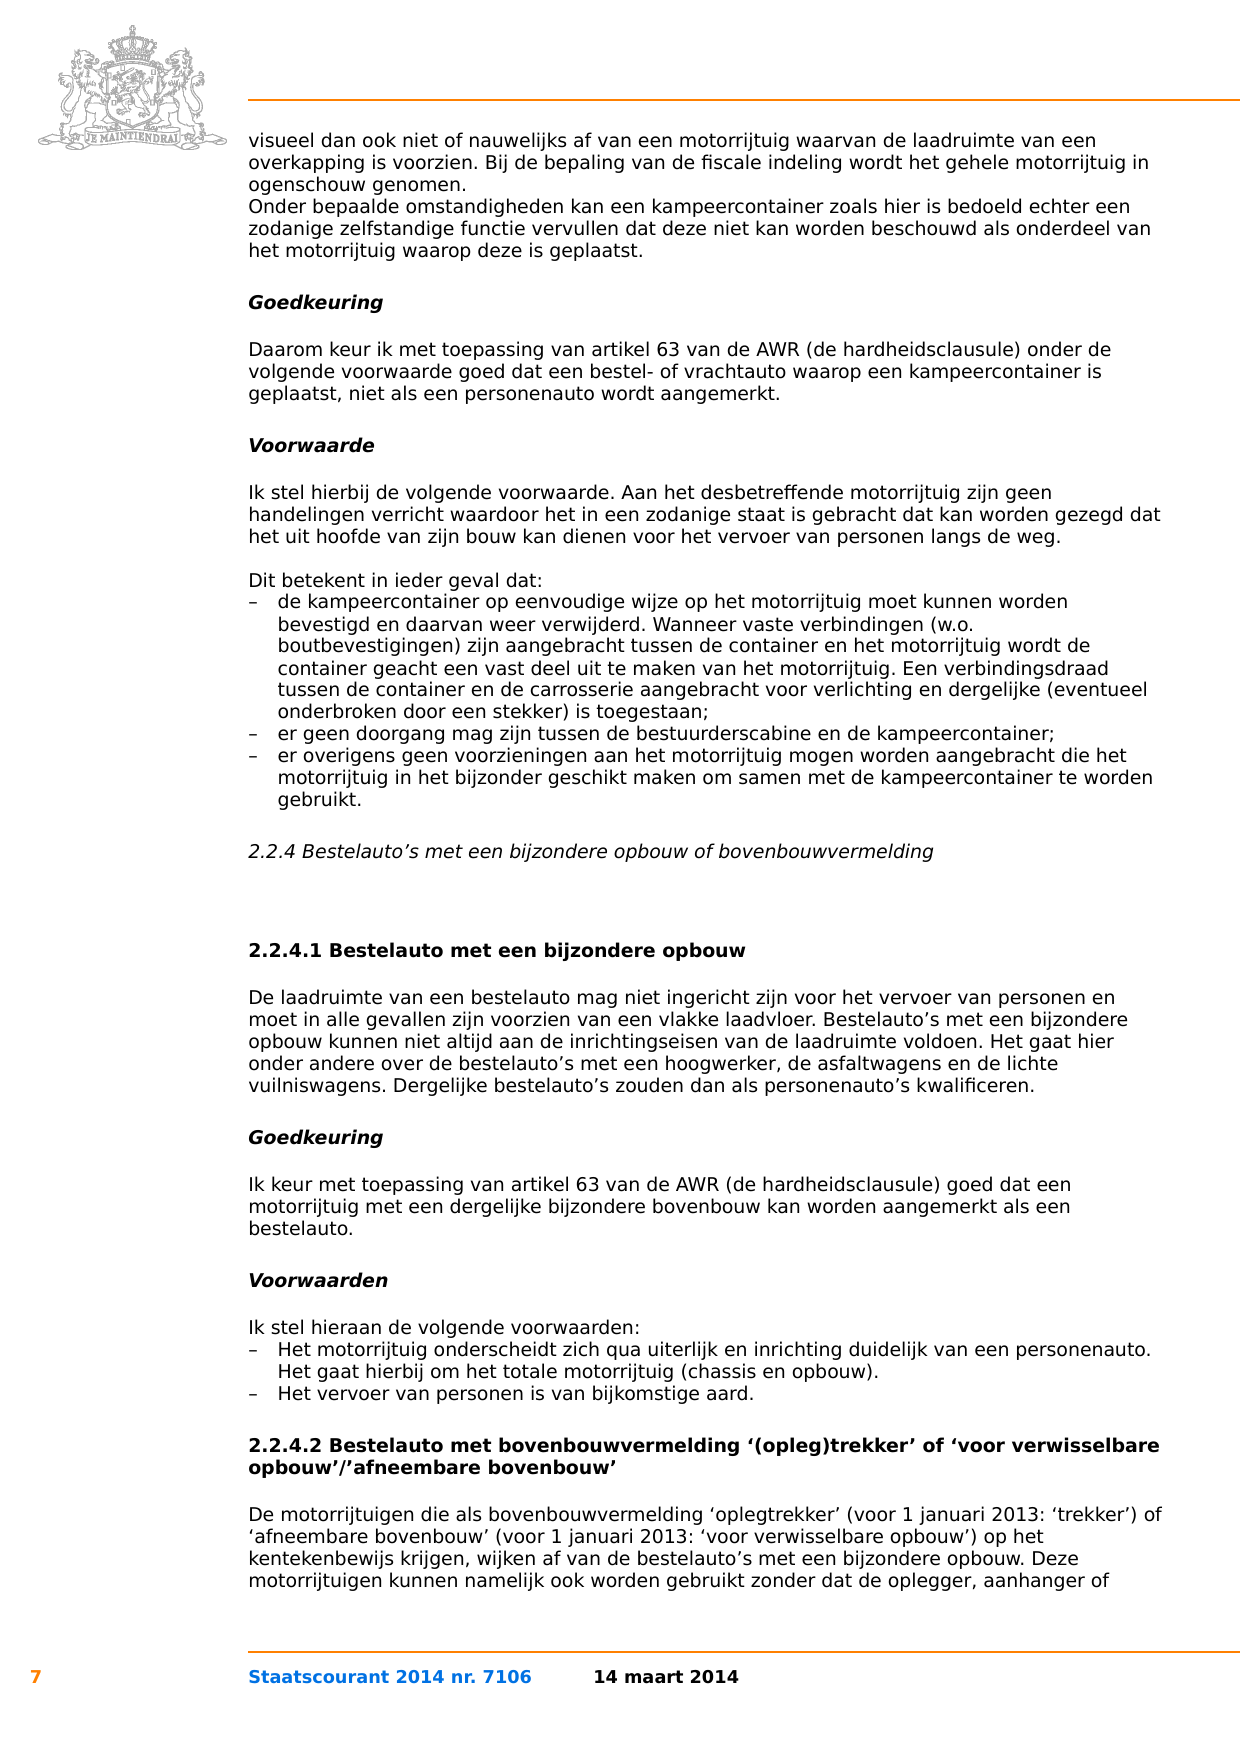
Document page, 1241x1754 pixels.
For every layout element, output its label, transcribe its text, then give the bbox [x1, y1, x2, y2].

text De laadruimte van een bestelauto mag niet ingericht zijn voor het vervoer van personen en moet in alle gevallen zijn voorzien van een vlakke laadvloer. Bestelauto’s met een bijzondere opbouw kunnen niet altijd aan de inrichtingseisen van de laadruimte voldoen. Het gaat hier onder andere over de bestelauto’s met een hoogwerker, de asfaltwagens en de lichte vuilniswagens. Dergelijke bestelauto’s zouden dan als personenauto’s kwalificeren. [248, 987, 1163, 1097]
subtitle Goedkeuring [248, 1127, 1163, 1149]
text – er overigens geen voorzieningen aan het motorrijtuig mogen worden aangebracht die het motorrijtuig in het bijzonder geschikt maken om samen met de kampeercontainer te worden gebruikt. [248, 745, 1163, 811]
subtitle Goedkeuring [248, 292, 1163, 314]
text – de kampeercontainer op eenvoudige wijze op het motorrijtuig moet kunnen worden bevestigd en daarvan weer verwijderd. Wanneer vaste verbindingen (w.o. boutbevestigingen) zijn aangebracht tussen de container en het motorrijtuig wordt de container geacht een vast deel uit te maken van het motorrijtuig. Een verbindingsdraad tussen de container en de carrosserie aangebracht voor verlichting en dergelijke (eventueel onderbroken door een stekker) is toegestaan; [248, 591, 1163, 723]
subtitle Voorwaarde [248, 435, 1163, 457]
text Ik stel hieraan de volgende voorwaarden: [248, 1317, 1163, 1339]
text Onder bepaalde omstandigheden kan een kampeercontainer zoals hier is bedoeld echter een zodanige zelfstandige functie vervullen dat deze niet kan worden beschouwd als onderdeel van het motorrijtuig waarop deze is geplaatst. [248, 196, 1163, 262]
text De motorrijtuigen die als bovenbouwvermelding ‘oplegtrekker’ (voor 1 januari 2013: ‘trekker’) of ‘afneembare bovenbouw’ (voor 1 januari 2013: ‘voor verwisselbare opbouw’) op het kentekenbewijs krijgen, wijken af van de bestelauto’s met een bijzondere opbouw. Deze motorrijtuigen kunnen namelijk ook worden gebruikt zonder dat de oplegger, aanhanger of [248, 1504, 1163, 1592]
subtitle Voorwaarden [248, 1270, 1163, 1292]
subtitle 2.2.4.2 Bestelauto met bovenbouwvermelding ‘(opleg)trekker’ of ‘voor verwisselbare opbouw’/’afneembare bovenbouw’ [248, 1435, 1163, 1479]
text Daarom keur ik met toepassing van artikel 63 van de AWR (de hardheidsclausule) onder de volgende voorwaarde goed dat een bestel- of vrachtauto waarop een kampeercontainer is geplaatst, niet als een personenauto wordt aangemerkt. [248, 339, 1163, 405]
text Ik stel hierbij de volgende voorwaarde. Aan het desbetreffende motorrijtuig zijn geen handelingen verricht waardoor het in een zodanige staat is gebracht dat kan worden gezegd dat het uit hoofde van zijn bouw kan dienen voor het vervoer van personen langs de weg. [248, 482, 1163, 548]
text Dit betekent in ieder geval dat: [248, 569, 1163, 591]
text – er geen doorgang mag zijn tussen de bestuurderscabine en de kampeercontainer; [248, 723, 1163, 745]
picture [38, 25, 227, 150]
subtitle 2.2.4 Bestelauto’s met een bijzondere opbouw of bovenbouwvermelding [248, 841, 1163, 863]
text – Het motorrijtuig onderscheidt zich qua uiterlijk en inrichting duidelijk van een personenauto. Het gaat hierbij om het totale motorrijtuig (chassis en opbouw). [248, 1339, 1163, 1383]
subtitle 2.2.4.1 Bestelauto met een bijzondere opbouw [248, 940, 1163, 962]
text Ik keur met toepassing van artikel 63 van de AWR (de hardheidsclausule) goed dat een motorrijtuig met een dergelijke bijzondere bovenbouw kan worden aangemerkt als een bestelauto. [248, 1174, 1163, 1240]
text – Het vervoer van personen is van bijkomstige aard. [248, 1383, 1163, 1405]
text visueel dan ook niet of nauwelijks af van een motorrijtuig waarvan de laadruimte van een overkapping is voorzien. Bij de bepaling van de fiscale indeling wordt het gehele motorrijtuig in ogenschouw genomen. [248, 130, 1163, 196]
